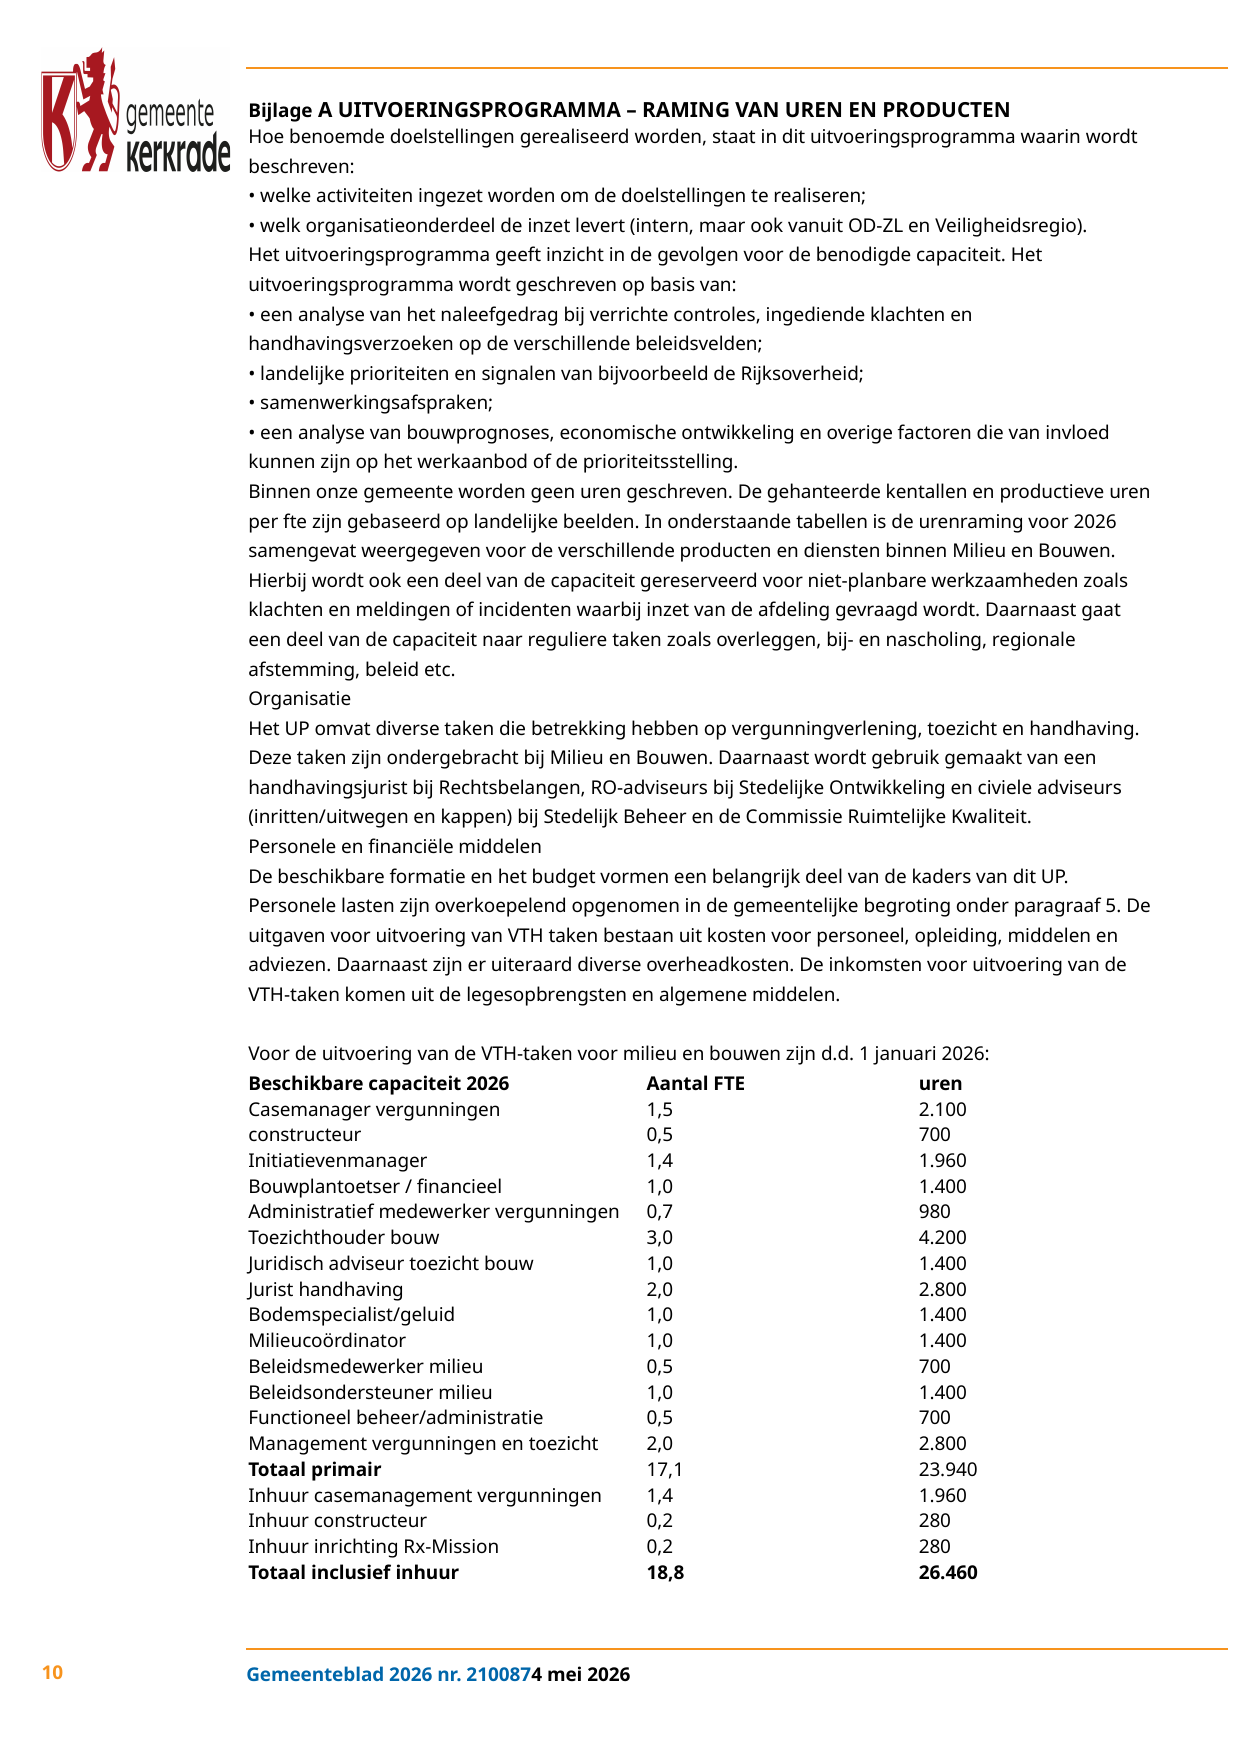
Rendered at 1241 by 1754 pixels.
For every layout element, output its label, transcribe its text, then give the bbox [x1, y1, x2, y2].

table_cell 280 [919, 1508, 1152, 1533]
table_cell 17,1 [646, 1456, 918, 1482]
table_cell Inhuur constructeur [248, 1508, 646, 1533]
table_cell 18,8 [646, 1559, 918, 1585]
text Bijlage A UITVOERINGSPROGRAMMA – RAMING VAN UREN EN PRODUCTEN [248, 95, 1152, 123]
text Binnen onze gemeente worden geen uren geschreven. De gehanteerde kentallen en productieve uren per fte zijn gebaseerd op landelijke beelden. In onderstaande tabellen is de urenraming voor 2026 samengevat weergegeven voor de verschillende producten en diensten binnen Milieu en Bouwen. Hierbij wordt ook een deel van de capaciteit gereserveerd voor niet-planbare werkzaamheden zoals klachten en meldingen of incidenten waarbij inzet van de afdeling gevraagd wordt. Daarnaast gaat een deel van de capaciteit naar reguliere taken zoals overleggen, bij- en nascholing, regionale afstemming, beleid etc. [248, 478, 1152, 682]
table_cell Bouwplantoetser / financieel [248, 1173, 646, 1199]
table_cell 1,0 [646, 1379, 918, 1404]
table_cell 4.200 [919, 1225, 1152, 1250]
table_cell 0,2 [646, 1533, 918, 1559]
text • landelijke prioriteiten en signalen van bijvoorbeeld de Rijksoverheid; [248, 360, 1152, 386]
text • een analyse van het naleefgedrag bij verrichte controles, ingediende klachten en handhavingsverzoeken op de verschillende beleidsvelden; [248, 301, 1152, 356]
table_cell 0,2 [646, 1508, 918, 1533]
table_cell 1,4 [646, 1482, 918, 1507]
text Hoe benoemde doelstellingen gerealiseerd worden, staat in dit uitvoeringsprogramma waarin wordt beschreven: [248, 123, 1152, 179]
table_cell Milieucoördinator [248, 1328, 646, 1353]
table_cell 1,5 [646, 1096, 918, 1122]
table_cell Beleidsondersteuner milieu [248, 1379, 646, 1404]
table_cell 1,0 [646, 1173, 918, 1199]
table_cell Management vergunningen en toezicht [248, 1430, 646, 1456]
table_cell 0,5 [646, 1405, 918, 1430]
table_cell 26.460 [919, 1559, 1152, 1585]
table_cell Initiatievenmanager [248, 1147, 646, 1173]
table_cell 23.940 [919, 1456, 1152, 1482]
table_cell 700 [919, 1405, 1152, 1430]
text Organisatie [248, 685, 1152, 711]
table_cell Inhuur casemanagement vergunningen [248, 1482, 646, 1507]
table_cell 980 [919, 1199, 1152, 1224]
text De beschikbare formatie en het budget vormen een belangrijk deel van de kaders van dit UP. Personele lasten zijn overkoepelend opgenomen in de gemeentelijke begroting onder paragraaf 5. De uitgaven voor uitvoering van VTH taken bestaan uit kosten voor personeel, opleiding, middelen en adviezen. Daarnaast zijn er uiteraard diverse overheadkosten. De inkomsten voor uitvoering van de VTH-taken komen uit de legesopbrengsten en algemene middelen. [248, 863, 1152, 1007]
table_cell Functioneel beheer/administratie [248, 1405, 646, 1430]
table_cell 1.400 [919, 1250, 1152, 1276]
table_cell Casemanager vergunningen [248, 1096, 646, 1122]
table_header uren [919, 1070, 1152, 1096]
table_header Aantal FTE [646, 1070, 918, 1096]
table_cell 1.400 [919, 1328, 1152, 1353]
table_cell 2.800 [919, 1430, 1152, 1456]
table_cell 1,0 [646, 1328, 918, 1353]
table_cell Jurist handhaving [248, 1276, 646, 1302]
table_cell Totaal primair [248, 1456, 646, 1482]
table_cell 1,0 [646, 1250, 918, 1276]
table_cell 700 [919, 1353, 1152, 1379]
table_cell Juridisch adviseur toezicht bouw [248, 1250, 646, 1276]
text • een analyse van bouwprognoses, economische ontwikkeling en overige factoren die van invloed kunnen zijn op het werkaanbod of de prioriteitsstelling. [248, 419, 1152, 474]
table_cell 1.400 [919, 1302, 1152, 1327]
table_cell Inhuur inrichting Rx-Mission [248, 1533, 646, 1559]
table_cell Beleidsmedewerker milieu [248, 1353, 646, 1379]
text • welke activiteiten ingezet worden om de doelstellingen te realiseren; [248, 182, 1152, 208]
table_cell Administratief medewerker vergunningen [248, 1199, 646, 1224]
table_cell 0,5 [646, 1353, 918, 1379]
table_cell 2,0 [646, 1276, 918, 1302]
picture [41, 47, 231, 172]
table_cell 1,4 [646, 1147, 918, 1173]
table_cell 1,0 [646, 1302, 918, 1327]
table_cell 0,5 [646, 1122, 918, 1147]
table_cell 1.960 [919, 1482, 1152, 1507]
table_cell Totaal inclusief inhuur [248, 1559, 646, 1585]
table_cell 2.800 [919, 1276, 1152, 1302]
table_cell constructeur [248, 1122, 646, 1147]
table_cell Bodemspecialist/geluid [248, 1302, 646, 1327]
text Het UP omvat diverse taken die betrekking hebben op vergunningverlening, toezicht en handhaving. Deze taken zijn ondergebracht bij Milieu en Bouwen. Daarnaast wordt gebruik gemaakt van een handhavingsjurist bij Rechtsbelangen, RO-adviseurs bij Stedelijke Ontwikkeling en civiele adviseurs (inritten/uitwegen en kappen) bij Stedelijk Beheer en de Commissie Ruimtelijke Kwaliteit. [248, 715, 1152, 829]
table_cell 700 [919, 1122, 1152, 1147]
table_cell 2,0 [646, 1430, 918, 1456]
table_cell 2.100 [919, 1096, 1152, 1122]
text • samenwerkingsafspraken; [248, 389, 1152, 415]
text Personele en financiële middelen [248, 833, 1152, 859]
table_cell 280 [919, 1533, 1152, 1559]
table_cell 1.400 [919, 1173, 1152, 1199]
table_cell 1.400 [919, 1379, 1152, 1404]
table_header Beschikbare capaciteit 2026 [248, 1070, 646, 1096]
table_cell 0,7 [646, 1199, 918, 1224]
text Voor de uitvoering van de VTH-taken voor milieu en bouwen zijn d.d. 1 januari 2026: [248, 1040, 1152, 1066]
text • welk organisatieonderdeel de inzet levert (intern, maar ook vanuit OD-ZL en Veiligheidsregio). [248, 212, 1152, 238]
table_cell 3,0 [646, 1225, 918, 1250]
table_cell Toezichthouder bouw [248, 1225, 646, 1250]
text Het uitvoeringsprogramma geeft inzicht in de gevolgen voor de benodigde capaciteit. Het uitvoeringsprogramma wordt geschreven op basis van: [248, 242, 1152, 297]
table_cell 1.960 [919, 1147, 1152, 1173]
